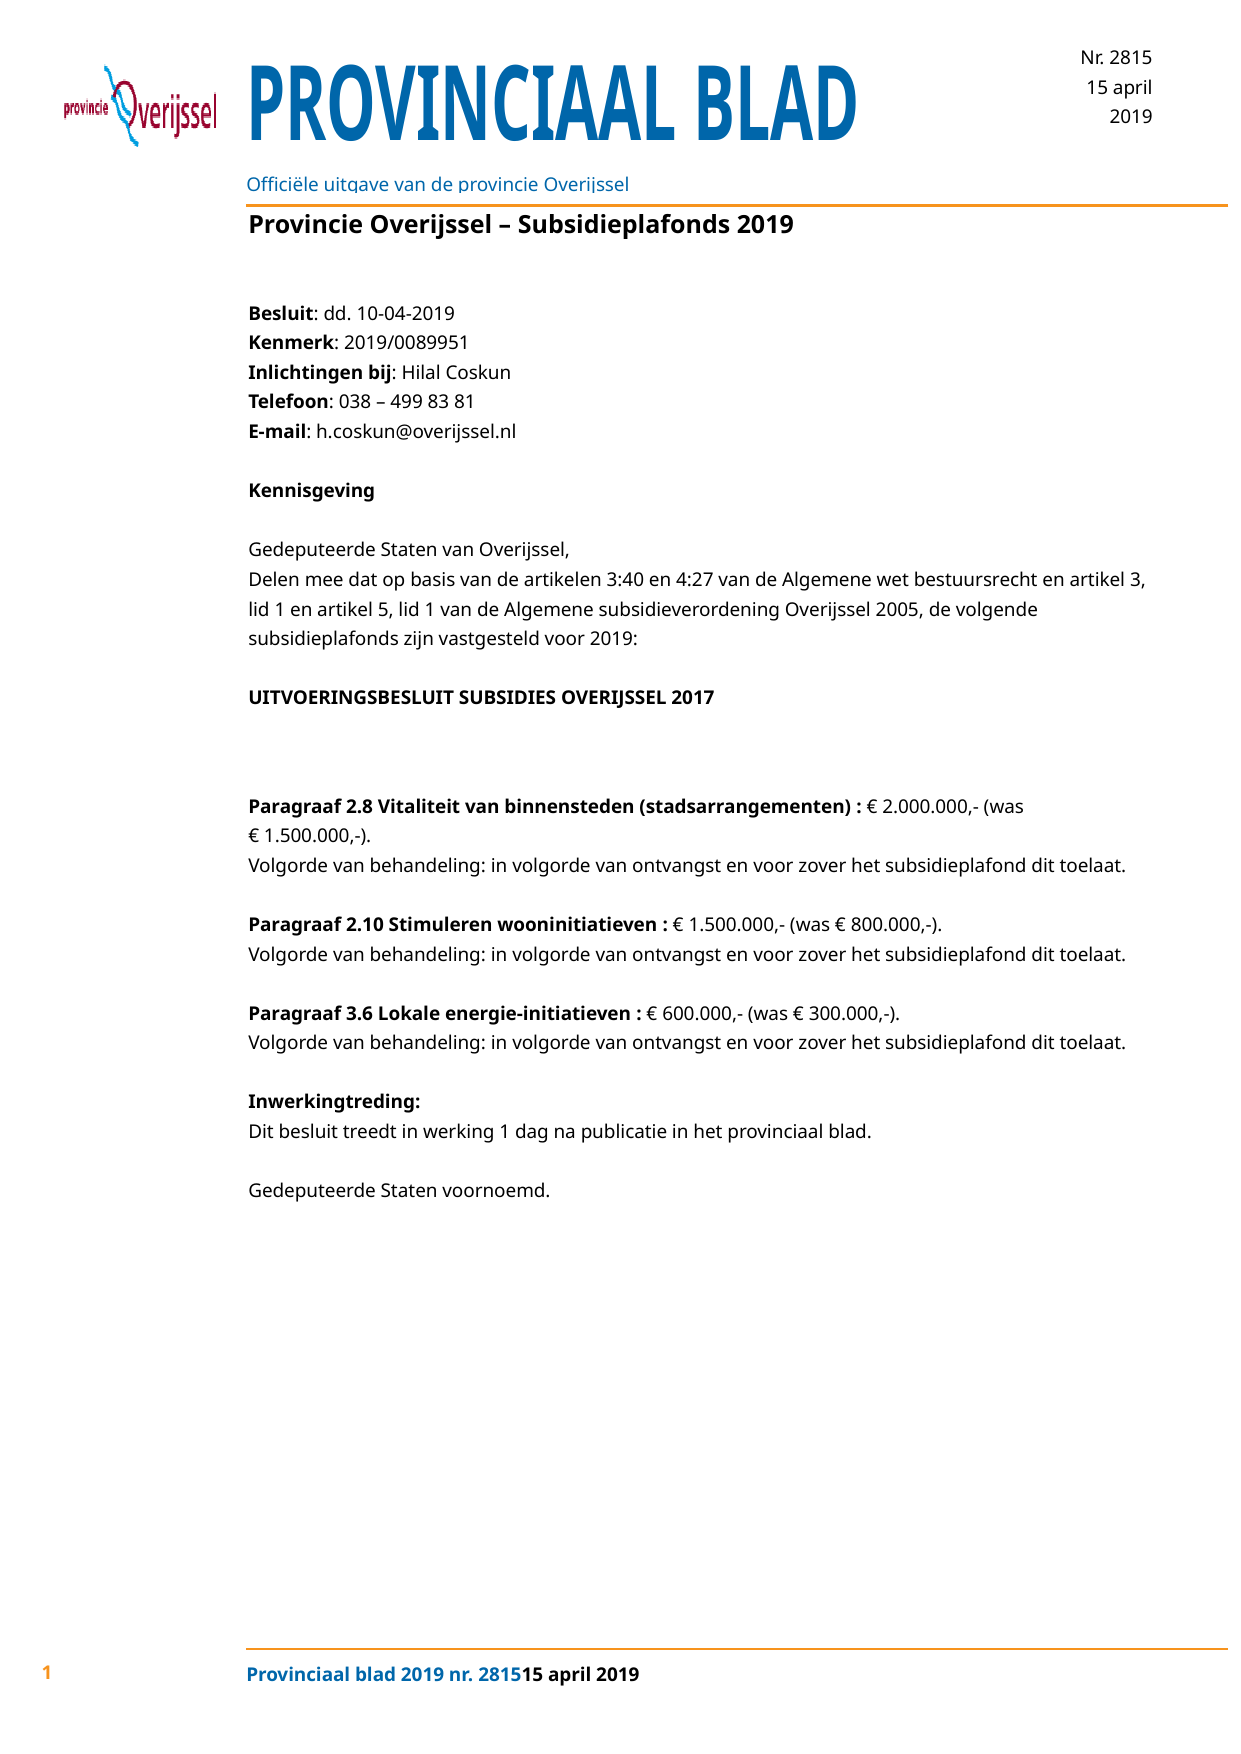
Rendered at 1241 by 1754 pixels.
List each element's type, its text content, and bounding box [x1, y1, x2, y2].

text Gedeputeerde Staten van Overijssel, [248, 537, 1152, 562]
text Telefoon: 038 – 499 83 81 [248, 389, 1152, 414]
text Volgorde van behandeling: in volgorde van ontvangst en voor zover het subsidieplafond dit toelaat. [248, 852, 1152, 878]
text Inwerkingtreding: [248, 1089, 1152, 1114]
text Paragraaf 3.6 Lokale energie-initiatieven : € 600.000,- (was € 300.000,-). [248, 1000, 1152, 1026]
text E-mail: h.coskun@overijssel.nl [248, 418, 1152, 444]
text Inlichtingen bij: Hilal Coskun [248, 359, 1152, 385]
text Paragraaf 2.10 Stimuleren wooninitiatieven : € 1.500.000,- (was € 800.000,-). [248, 911, 1152, 937]
text Kenmerk: 2019/0089951 [248, 329, 1152, 355]
text Delen mee dat op basis van de artikelen 3:40 en 4:27 van de Algemene wet bestuursrecht en artikel 3, lid 1 en artikel 5, lid 1 van de Algemene subsidieverordening Overijssel 2005, de volgende subsidieplafonds zijn vastgesteld voor 2019: [248, 566, 1152, 651]
text Volgorde van behandeling: in volgorde van ontvangst en voor zover het subsidieplafond dit toelaat. [248, 941, 1152, 967]
text Dit besluit treedt in werking 1 dag na publicatie in het provinciaal blad. [248, 1118, 1152, 1144]
text Kennisgeving [248, 477, 1152, 503]
text Gedeputeerde Staten voornoemd. [248, 1177, 1152, 1203]
text Besluit: dd. 10-04-2019 [248, 300, 1152, 326]
text UITVOERINGSBESLUIT SUBSIDIES OVERIJSSEL 2017 [248, 684, 1152, 710]
text Volgorde van behandeling: in volgorde van ontvangst en voor zover het subsidieplafond dit toelaat. [248, 1029, 1152, 1055]
picture [41, 47, 231, 172]
text Paragraaf 2.8 Vitaliteit van binnensteden (stadsarrangementen) : € 2.000.000,- (was € 1.500.000,-). [248, 793, 1152, 848]
text Provincie Overijssel – Subsidieplafonds 2019 [248, 207, 1152, 241]
